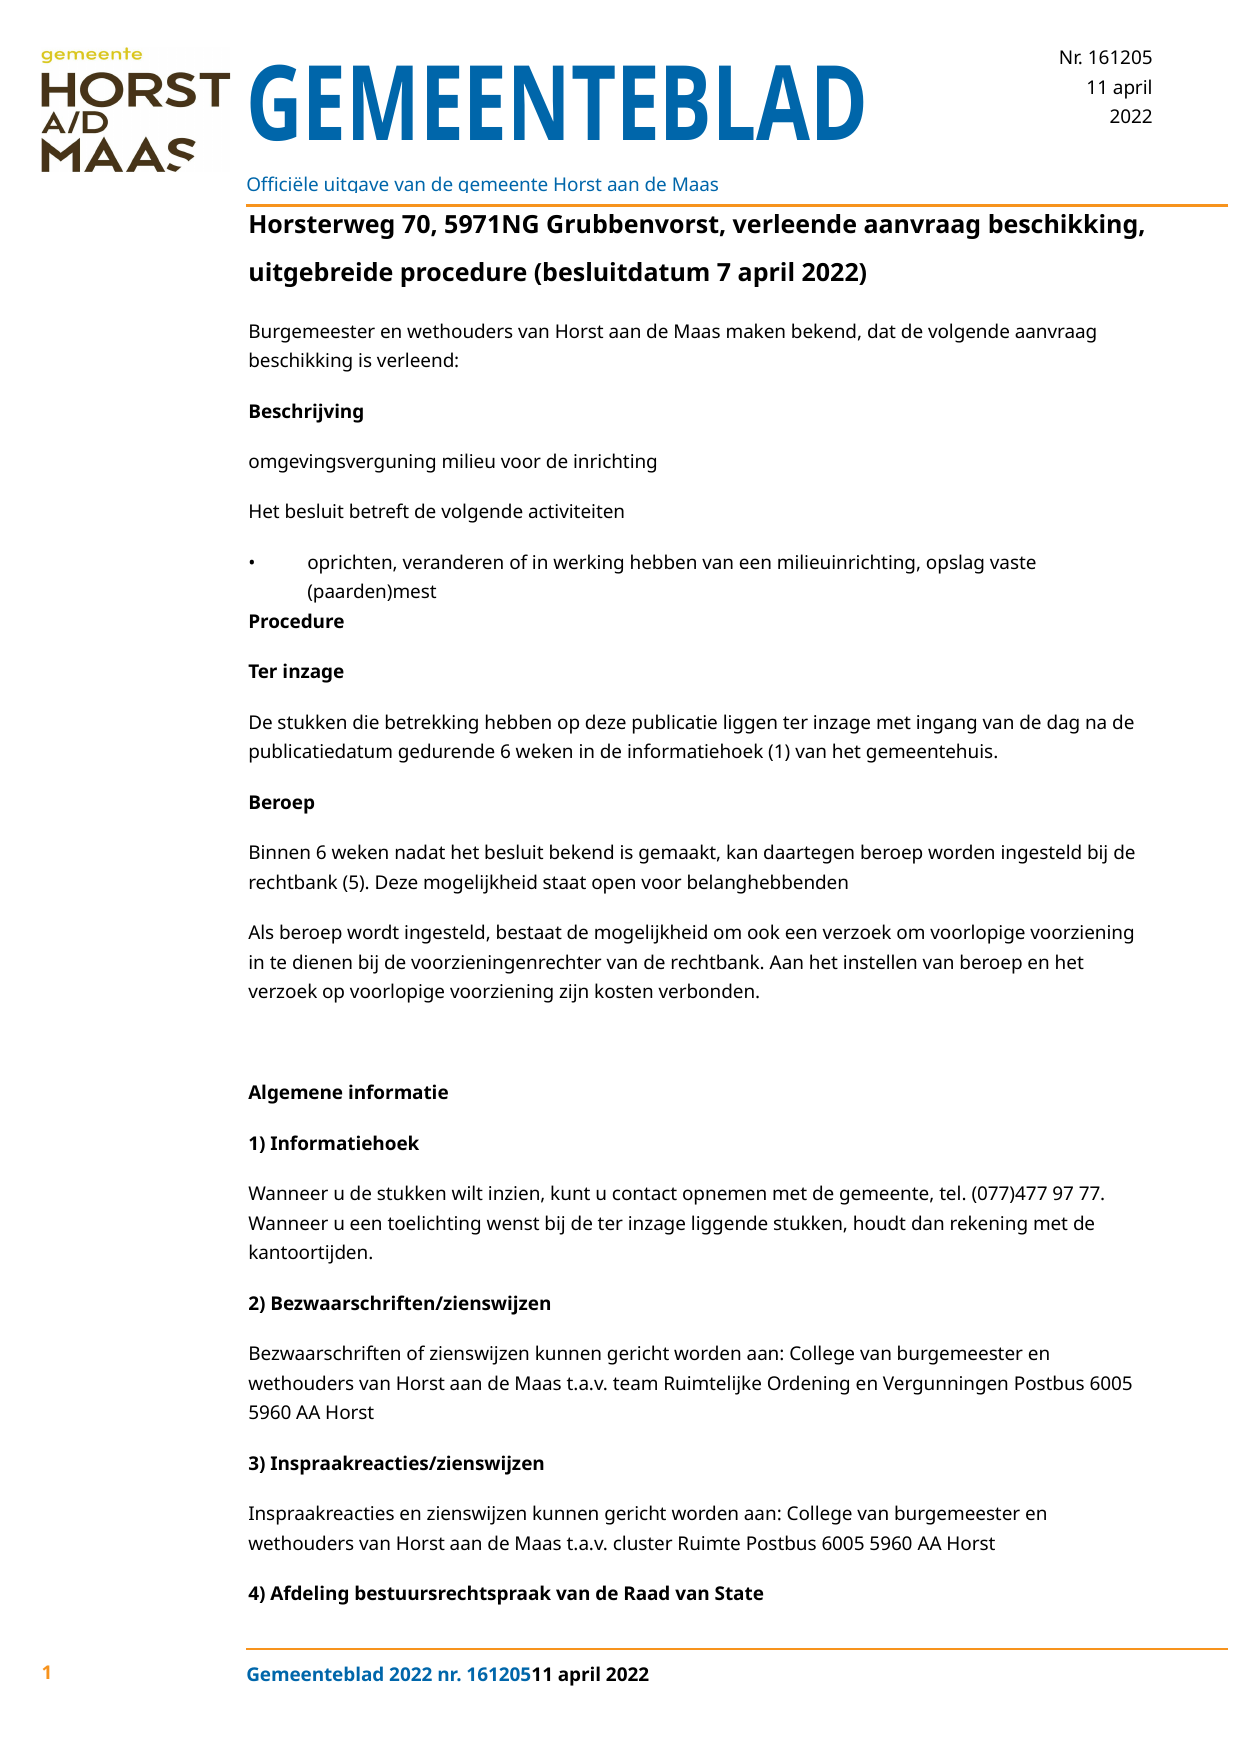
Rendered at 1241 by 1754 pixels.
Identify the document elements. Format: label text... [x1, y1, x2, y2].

text 1) Informatiehoek [248, 1130, 1152, 1156]
text omgevingsverguning milieu voor de inrichting [248, 448, 1152, 474]
list oprichten, veranderen of in werking hebben van een milieuinrichting, opslag vaste (paarden)mest [248, 549, 1152, 604]
picture [41, 47, 231, 172]
text 4) Afdeling bestuursrechtspraak van de Raad van State [248, 1580, 1152, 1606]
text Ter inzage [248, 659, 1152, 684]
text De stukken die betrekking hebben op deze publicatie liggen ter inzage met ingang van de dag na de publicatiedatum gedurende 6 weken in de informatiehoek (1) van het gemeentehuis. [248, 709, 1152, 764]
text 3) Inspraakreacties/zienswijzen [248, 1450, 1152, 1476]
text Inspraakreacties en zienswijzen kunnen gericht worden aan: College van burgemeester en wethouders van Horst aan de Maas t.a.v. cluster Ruimte Postbus 6005 5960 AA Horst [248, 1500, 1152, 1556]
text Beschrijving [248, 398, 1152, 424]
text Algemene informatie [248, 1079, 1152, 1105]
text Burgemeester en wethouders van Horst aan de Maas maken bekend, dat de volgende aanvraag beschikking is verleend: [248, 318, 1152, 373]
text Bezwaarschriften of zienswijzen kunnen gericht worden aan: College van burgemeester en wethouders van Horst aan de Maas t.a.v. team Ruimtelijke Ordening en Vergunningen Postbus 6005 5960 AA Horst [248, 1340, 1152, 1425]
text Het besluit betreft de volgende activiteiten [248, 499, 1152, 524]
text 2) Bezwaarschriften/zienswijzen [248, 1290, 1152, 1316]
text Horsterweg 70, 5971NG Grubbenvorst, verleende aanvraag beschikking, uitgebreide procedure (besluitdatum 7 april 2022) [248, 207, 1152, 288]
text Binnen 6 weken nadat het besluit bekend is gemaakt, kan daartegen beroep worden ingesteld bij de rechtbank (5). Deze mogelijkheid staat open voor belanghebbenden [248, 839, 1152, 895]
text Wanneer u de stukken wilt inzien, kunt u contact opnemen met de gemeente, tel. (077)477 97 77. Wanneer u een toelichting wenst bij de ter inzage liggende stukken, houdt dan rekening met de kantoortijden. [248, 1180, 1152, 1265]
text Beroep [248, 789, 1152, 815]
text Procedure [248, 608, 1152, 634]
text Als beroep wordt ingesteld, bestaat de mogelijkheid om ook een verzoek om voorlopige voorziening in te dienen bij de voorzieningenrechter van de rechtbank. Aan het instellen van beroep en het verzoek op voorlopige voorziening zijn kosten verbonden. [248, 919, 1152, 1004]
